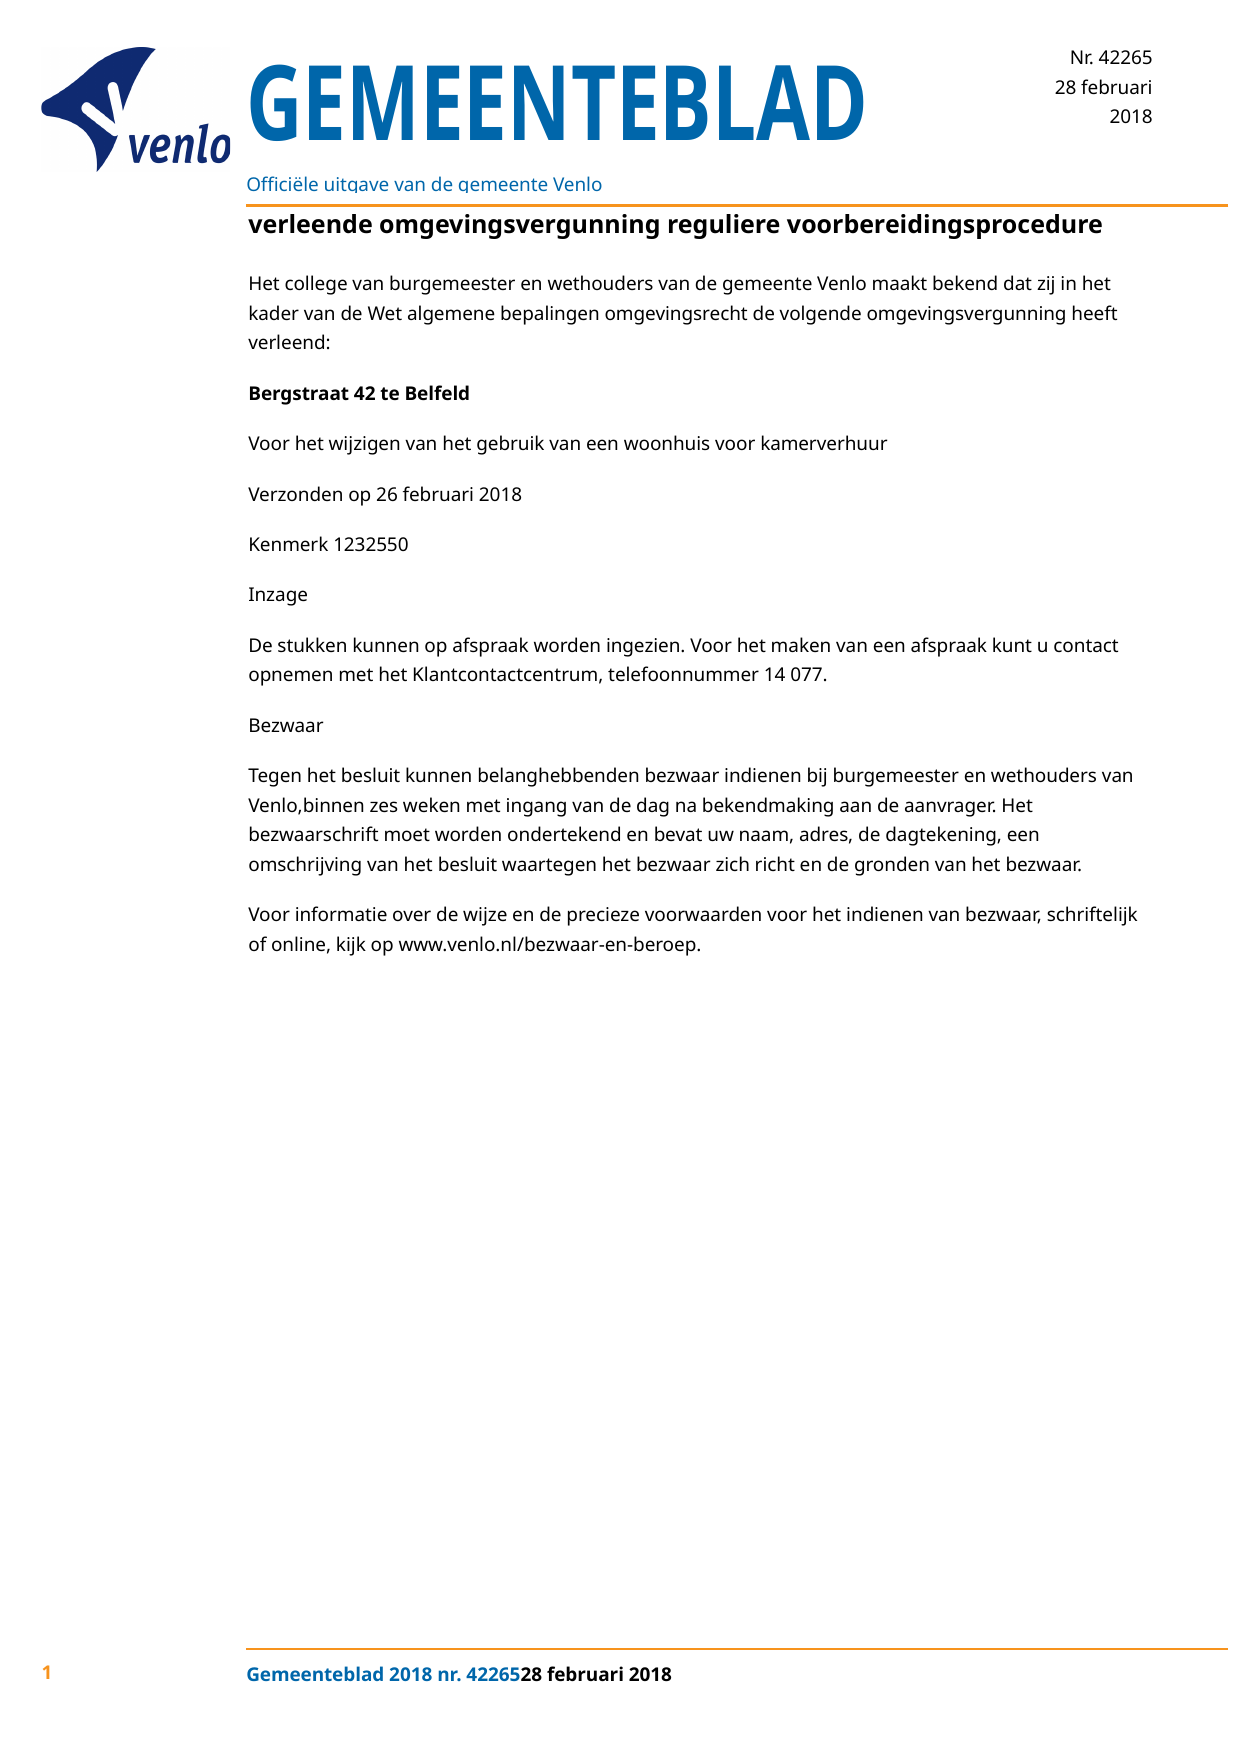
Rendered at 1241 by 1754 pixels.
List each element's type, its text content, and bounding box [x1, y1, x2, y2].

text Bergstraat 42 te Belfeld [248, 380, 1152, 406]
text verleende omgevingsvergunning reguliere voorbereidingsprocedure [248, 207, 1152, 241]
text Bezwaar [248, 712, 1152, 738]
text Inzage [248, 582, 1152, 607]
text Voor het wijzigen van het gebruik van een woonhuis voor kamerverhuur [248, 430, 1152, 456]
text Verzonden op 26 februari 2018 [248, 481, 1152, 506]
text Het college van burgemeester en wethouders van de gemeente Venlo maakt bekend dat zij in het kader van de Wet algemene bepalingen omgevingsrecht de volgende omgevingsvergunning heeft verleend: [248, 270, 1152, 355]
picture [41, 47, 231, 172]
text De stukken kunnen op afspraak worden ingezien. Voor het maken van een afspraak kunt u contact opnemen met het Klantcontactcentrum, telefoonnummer 14 077. [248, 632, 1152, 687]
text Tegen het besluit kunnen belanghebbenden bezwaar indienen bij burgemeester en wethouders van Venlo,binnen zes weken met ingang van de dag na bekendmaking aan de aanvrager. Het bezwaarschrift moet worden ondertekend en bevat uw naam, adres, de dagtekening, een omschrijving van het besluit waartegen het bezwaar zich richt en de gronden van het bezwaar. [248, 762, 1152, 877]
text Kenmerk 1232550 [248, 531, 1152, 557]
text Voor informatie over de wijze en de precieze voorwaarden voor het indienen van bezwaar, schriftelijk of online, kijk op www.venlo.nl/bezwaar-en-beroep. [248, 902, 1152, 957]
